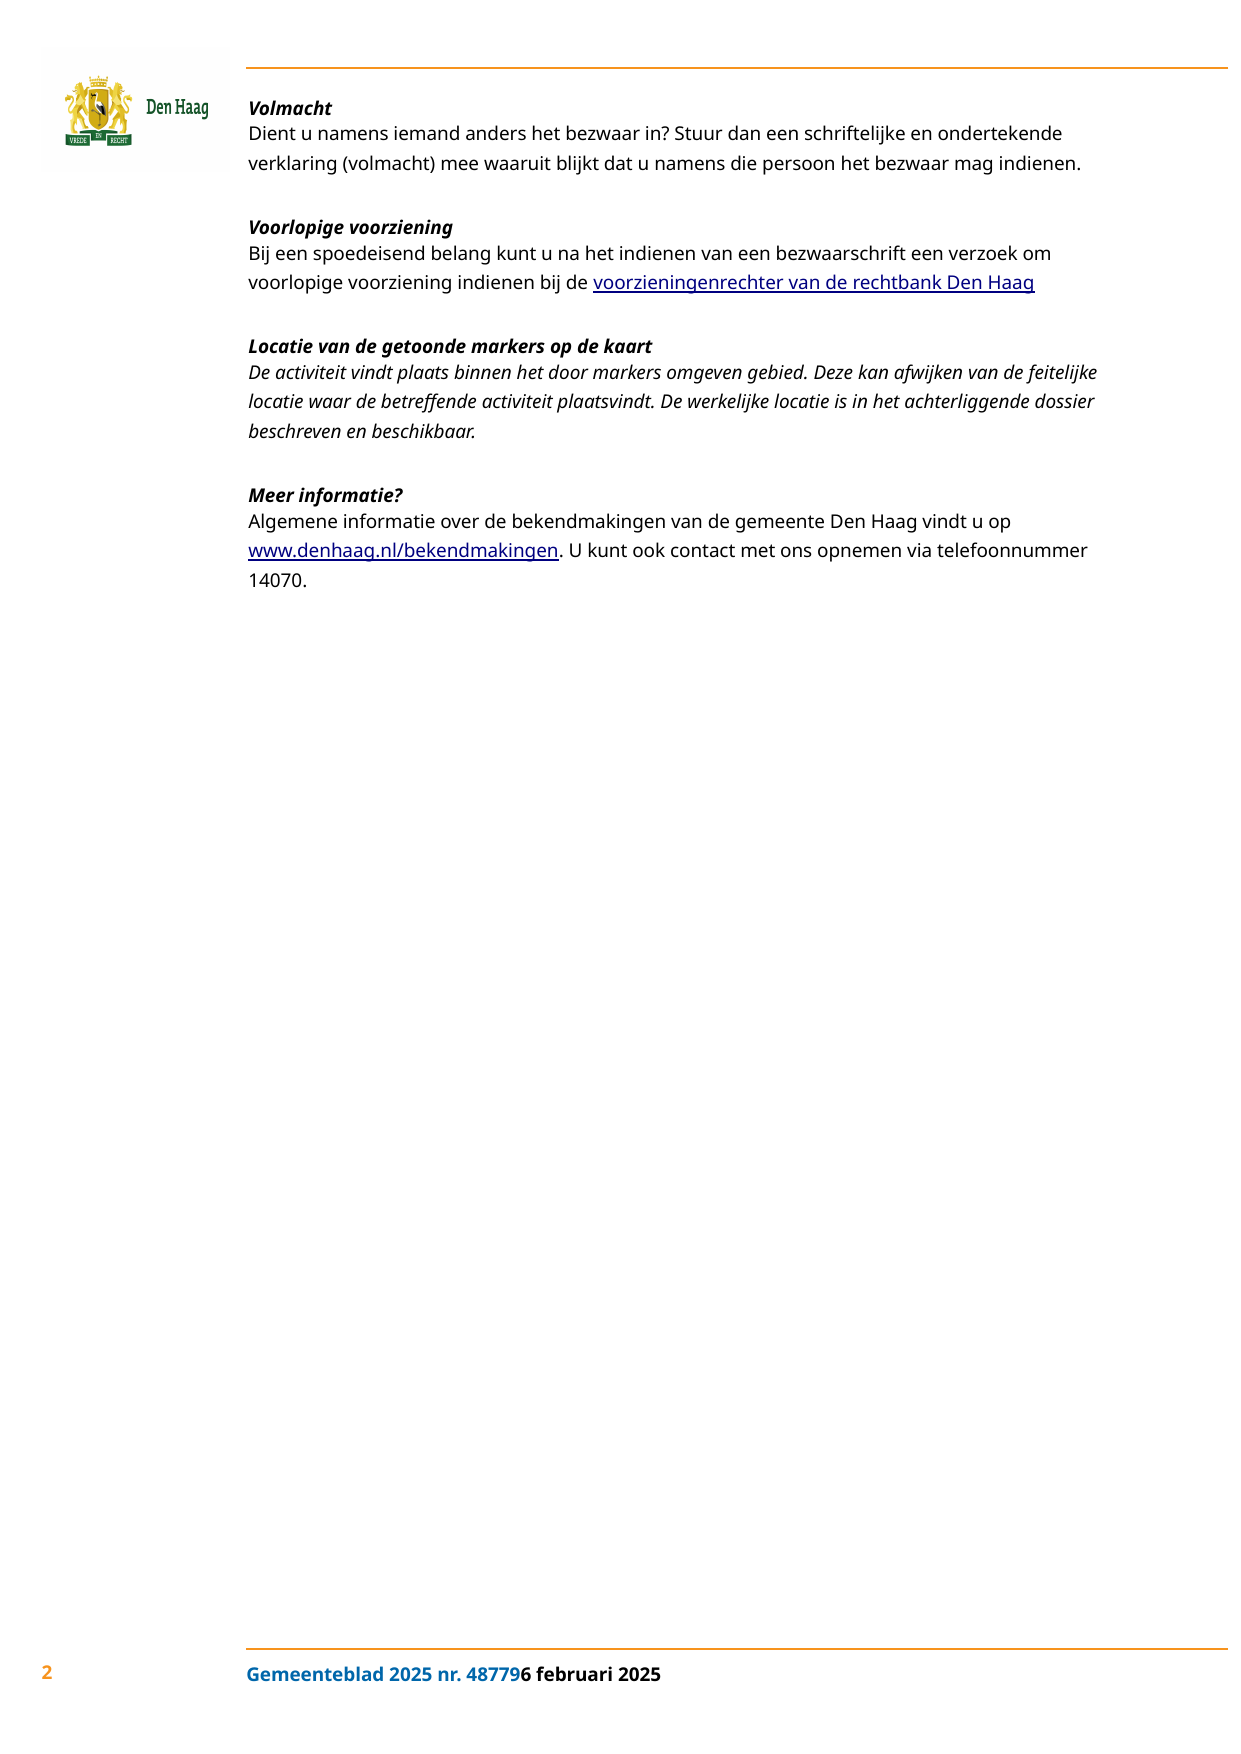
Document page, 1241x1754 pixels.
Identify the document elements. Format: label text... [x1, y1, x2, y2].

text Dient u namens iemand anders het bezwaar in? Stuur dan een schriftelijke en ondertekende verklaring (volmacht) mee waaruit blijkt dat u namens die persoon het bezwaar mag indienen. [248, 121, 1152, 176]
text Bij een spoedeisend belang kunt u na het indienen van een bezwaarschrift een verzoek om voorlopige voorziening indienen bij de voorzieningenrechter van de rechtbank Den Haag [248, 240, 1152, 295]
text Volmacht [248, 95, 1152, 121]
text Algemene informatie over de bekendmakingen van de gemeente Den Haag vindt u op www.denhaag.nl/bekendmakingen. U kunt ook contact met ons opnemen via telefoonnummer 14070. [248, 508, 1152, 593]
picture [41, 47, 231, 172]
text Voorlopige voorziening [248, 214, 1152, 240]
text Meer informatie? [248, 482, 1152, 508]
text De activiteit vindt plaats binnen het door markers omgeven gebied. Deze kan afwijken van de feitelijke locatie waar de betreffende activiteit plaatsvindt. De werkelijke locatie is in het achterliggende dossier beschreven en beschikbaar. [248, 359, 1152, 444]
text Locatie van de getoonde markers op de kaart [248, 333, 1152, 359]
